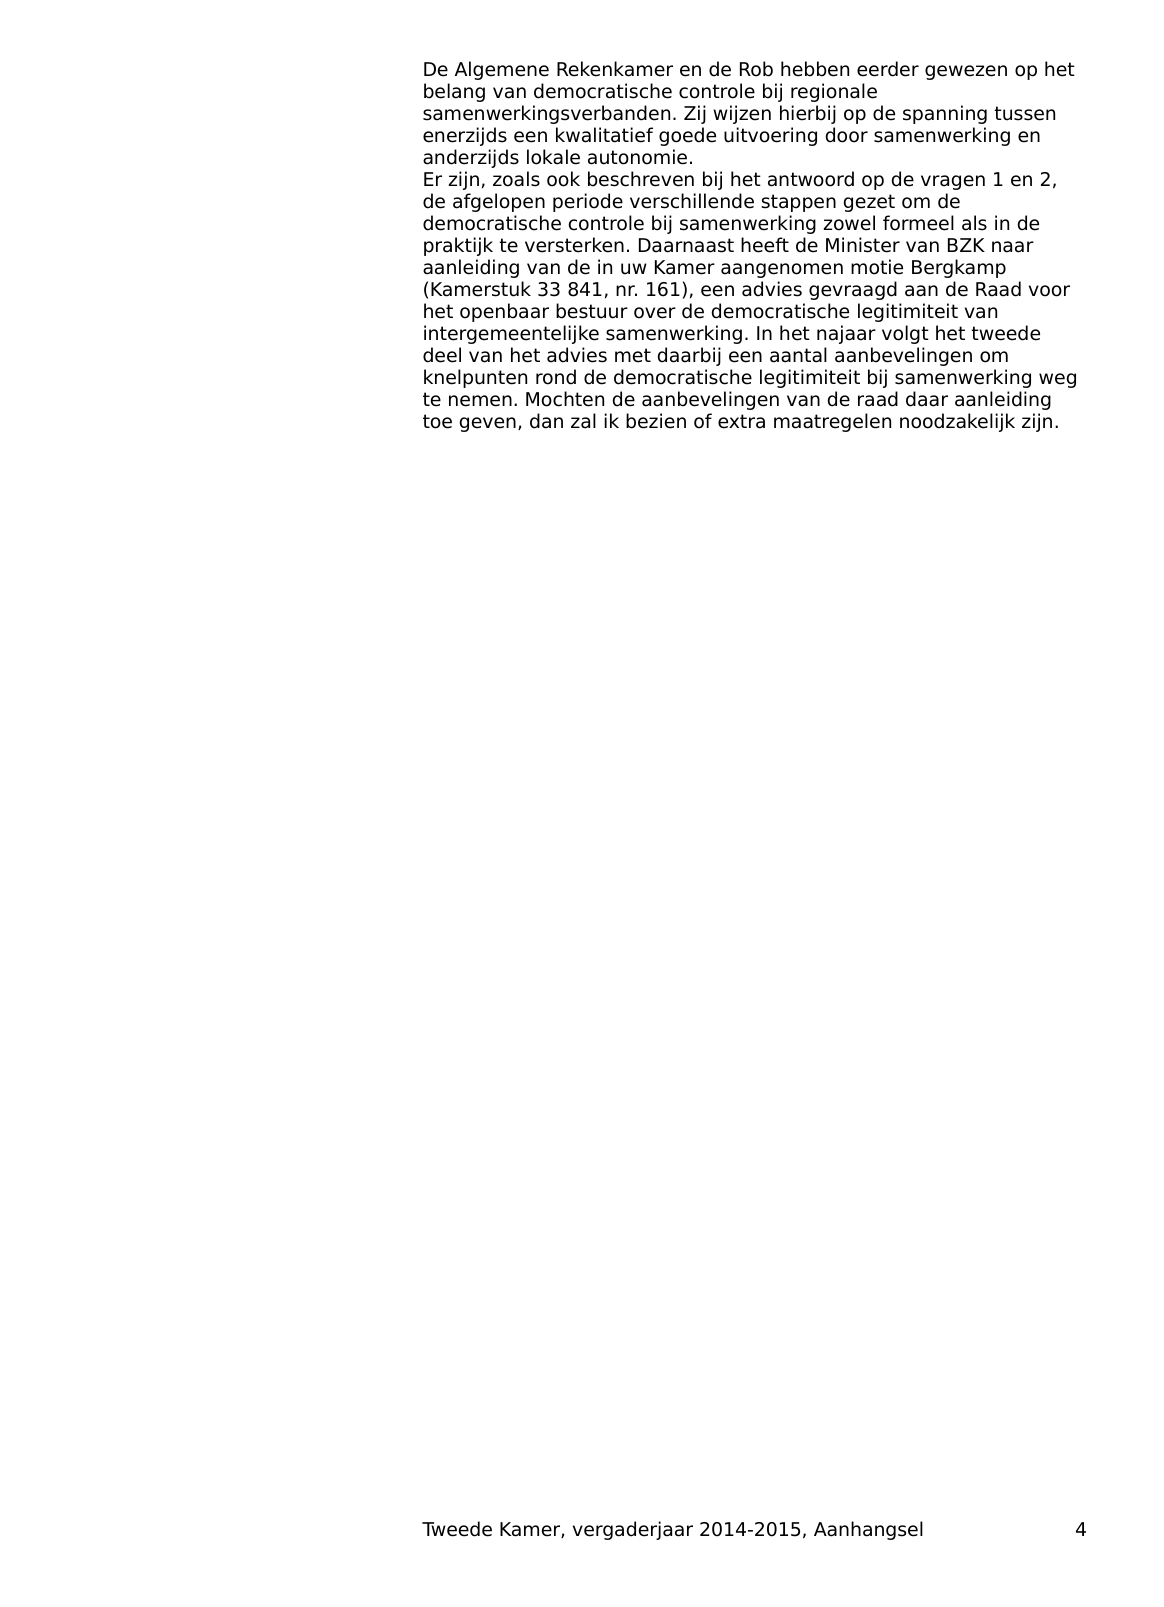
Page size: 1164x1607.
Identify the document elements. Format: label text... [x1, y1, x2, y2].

text Er zijn, zoals ook beschreven bij het antwoord op de vragen 1 en 2, de afgelopen periode verschillende stappen gezet om de democratische controle bij samenwerking zowel formeel als in de praktijk te versterken. Daarnaast heeft de Minister van BZK naar aanleiding van de in uw Kamer aangenomen motie Bergkamp (Kamerstuk 33 841, nr. 161), een advies gevraagd aan de Raad voor het openbaar bestuur over de democratische legitimiteit van intergemeentelijke samenwerking. In het najaar volgt het tweede deel van het advies met daarbij een aantal aanbevelingen om knelpunten rond de democratische legitimiteit bij samenwerking weg te nemen. Mochten de aanbevelingen van de raad daar aanleiding toe geven, dan zal ik bezien of extra maatregelen noodzakelijk zijn. [422, 169, 1087, 433]
text De Algemene Rekenkamer en de Rob hebben eerder gewezen op het belang van democratische controle bij regionale samenwerkingsverbanden. Zij wijzen hierbij op de spanning tussen enerzijds een kwalitatief goede uitvoering door samenwerking en anderzijds lokale autonomie. [422, 59, 1087, 169]
